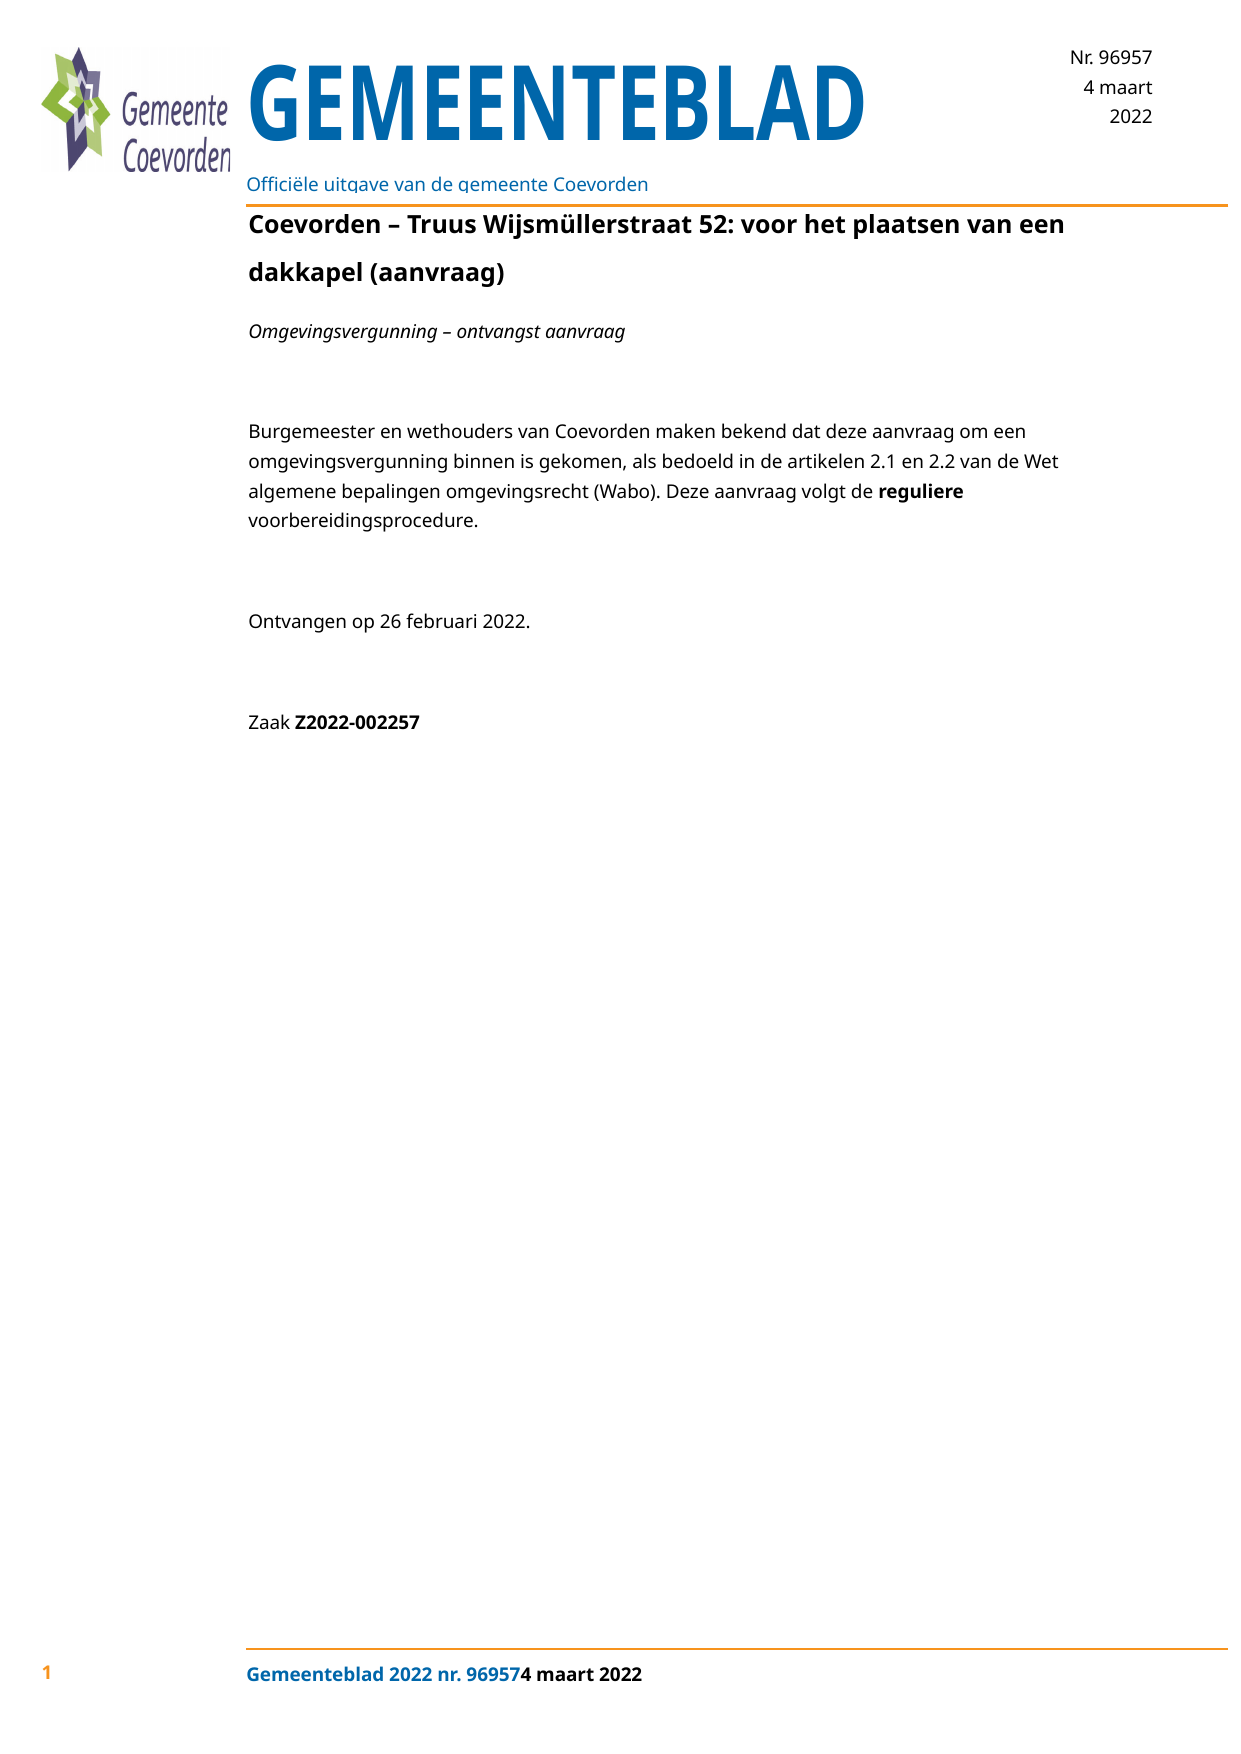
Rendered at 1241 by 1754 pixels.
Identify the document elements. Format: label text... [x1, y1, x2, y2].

text Burgemeester en wethouders van Coevorden maken bekend dat deze aanvraag om een omgevingsvergunning binnen is gekomen, als bedoeld in de artikelen 2.1 en 2.2 van de Wet algemene bepalingen omgevingsrecht (Wabo). Deze aanvraag volgt de reguliere voorbereidingsprocedure. [248, 419, 1152, 533]
picture [41, 47, 231, 172]
text Zaak Z2022-002257 [248, 709, 1152, 735]
text Ontvangen op 26 februari 2022. [248, 608, 1152, 634]
text Omgevingsvergunning – ontvangst aanvraag [248, 318, 1152, 344]
text Coevorden – Truus Wijsmüllerstraat 52: voor het plaatsen van een dakkapel (aanvraag) [248, 207, 1152, 288]
